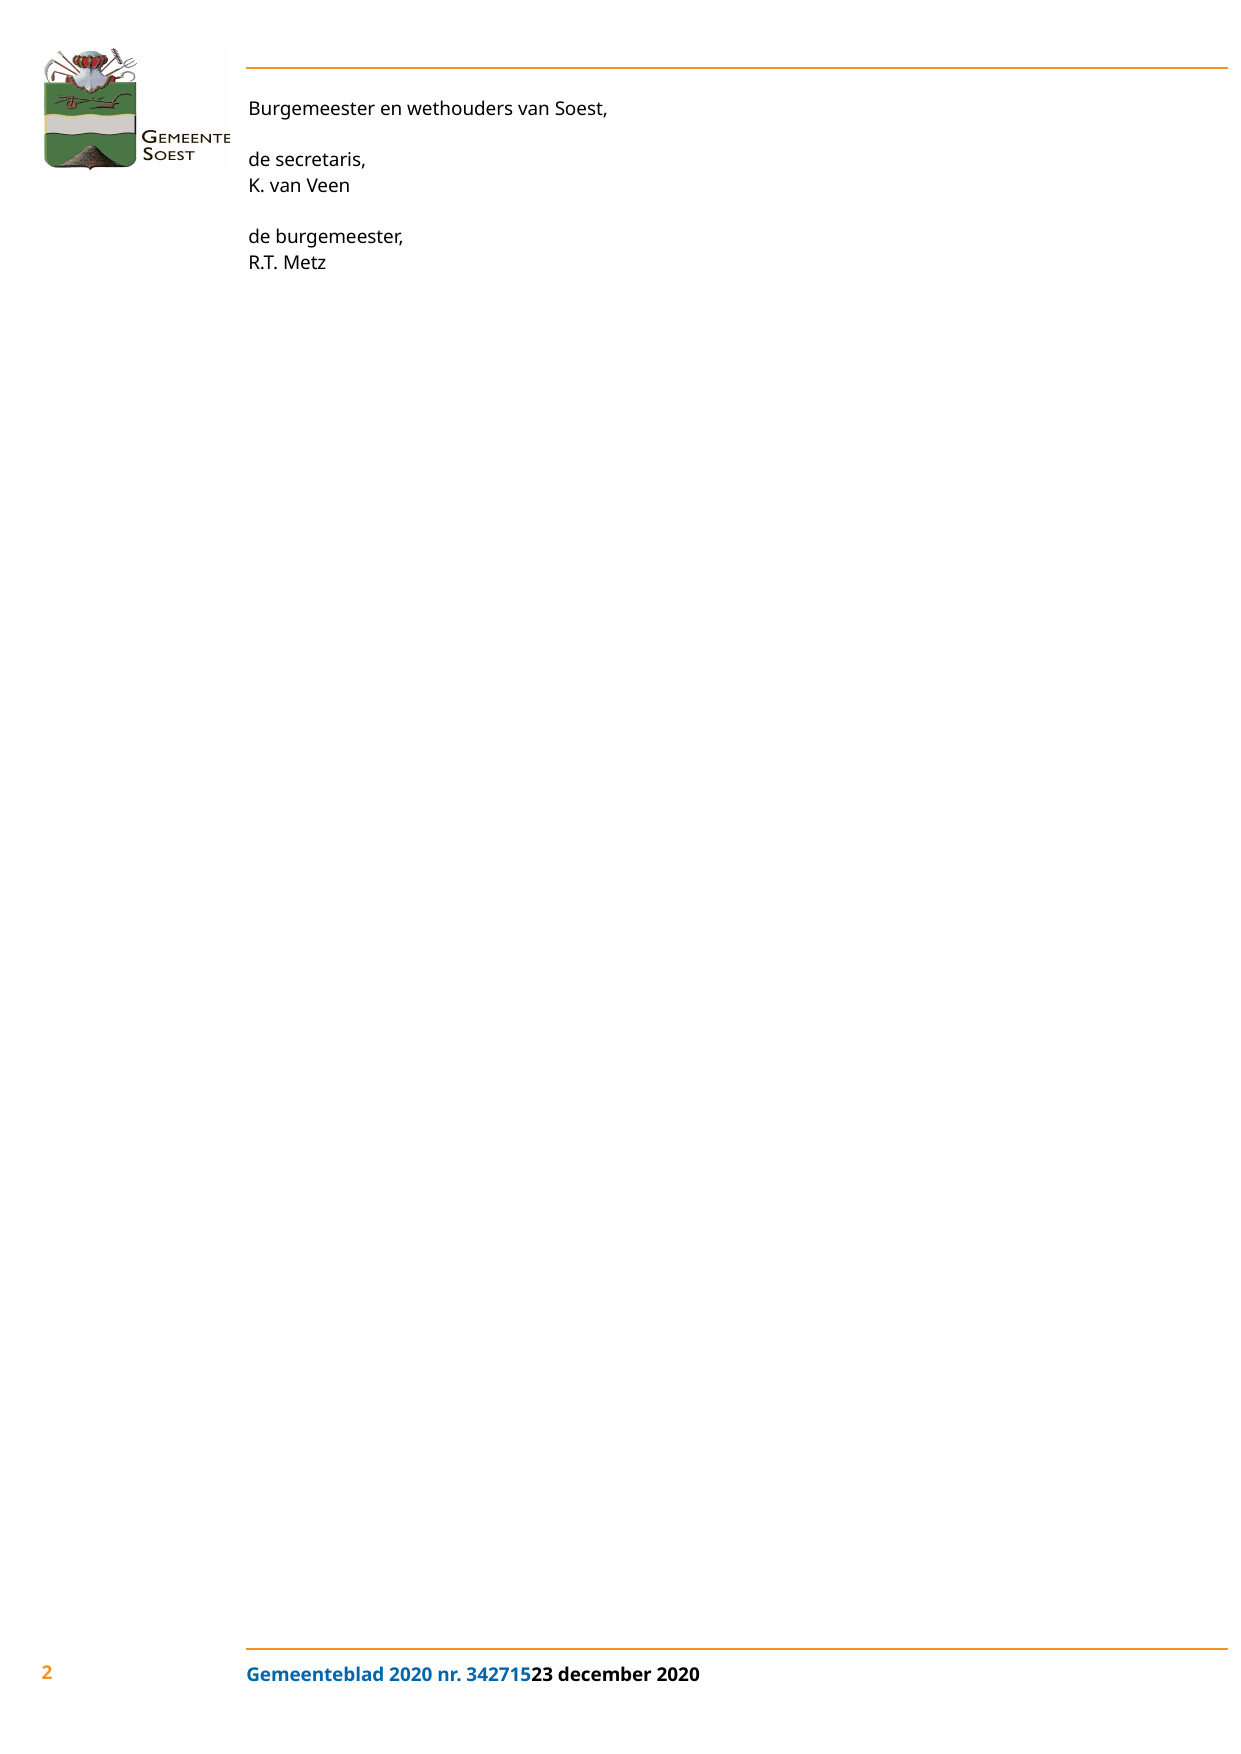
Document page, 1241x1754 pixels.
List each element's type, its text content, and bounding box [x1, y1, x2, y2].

text K. van Veen [248, 172, 1152, 198]
text R.T. Metz [248, 249, 1152, 275]
text Burgemeester en wethouders van Soest, [248, 95, 1152, 121]
picture [41, 47, 231, 172]
text de secretaris, [248, 146, 1152, 172]
text de burgemeester, [248, 223, 1152, 249]
